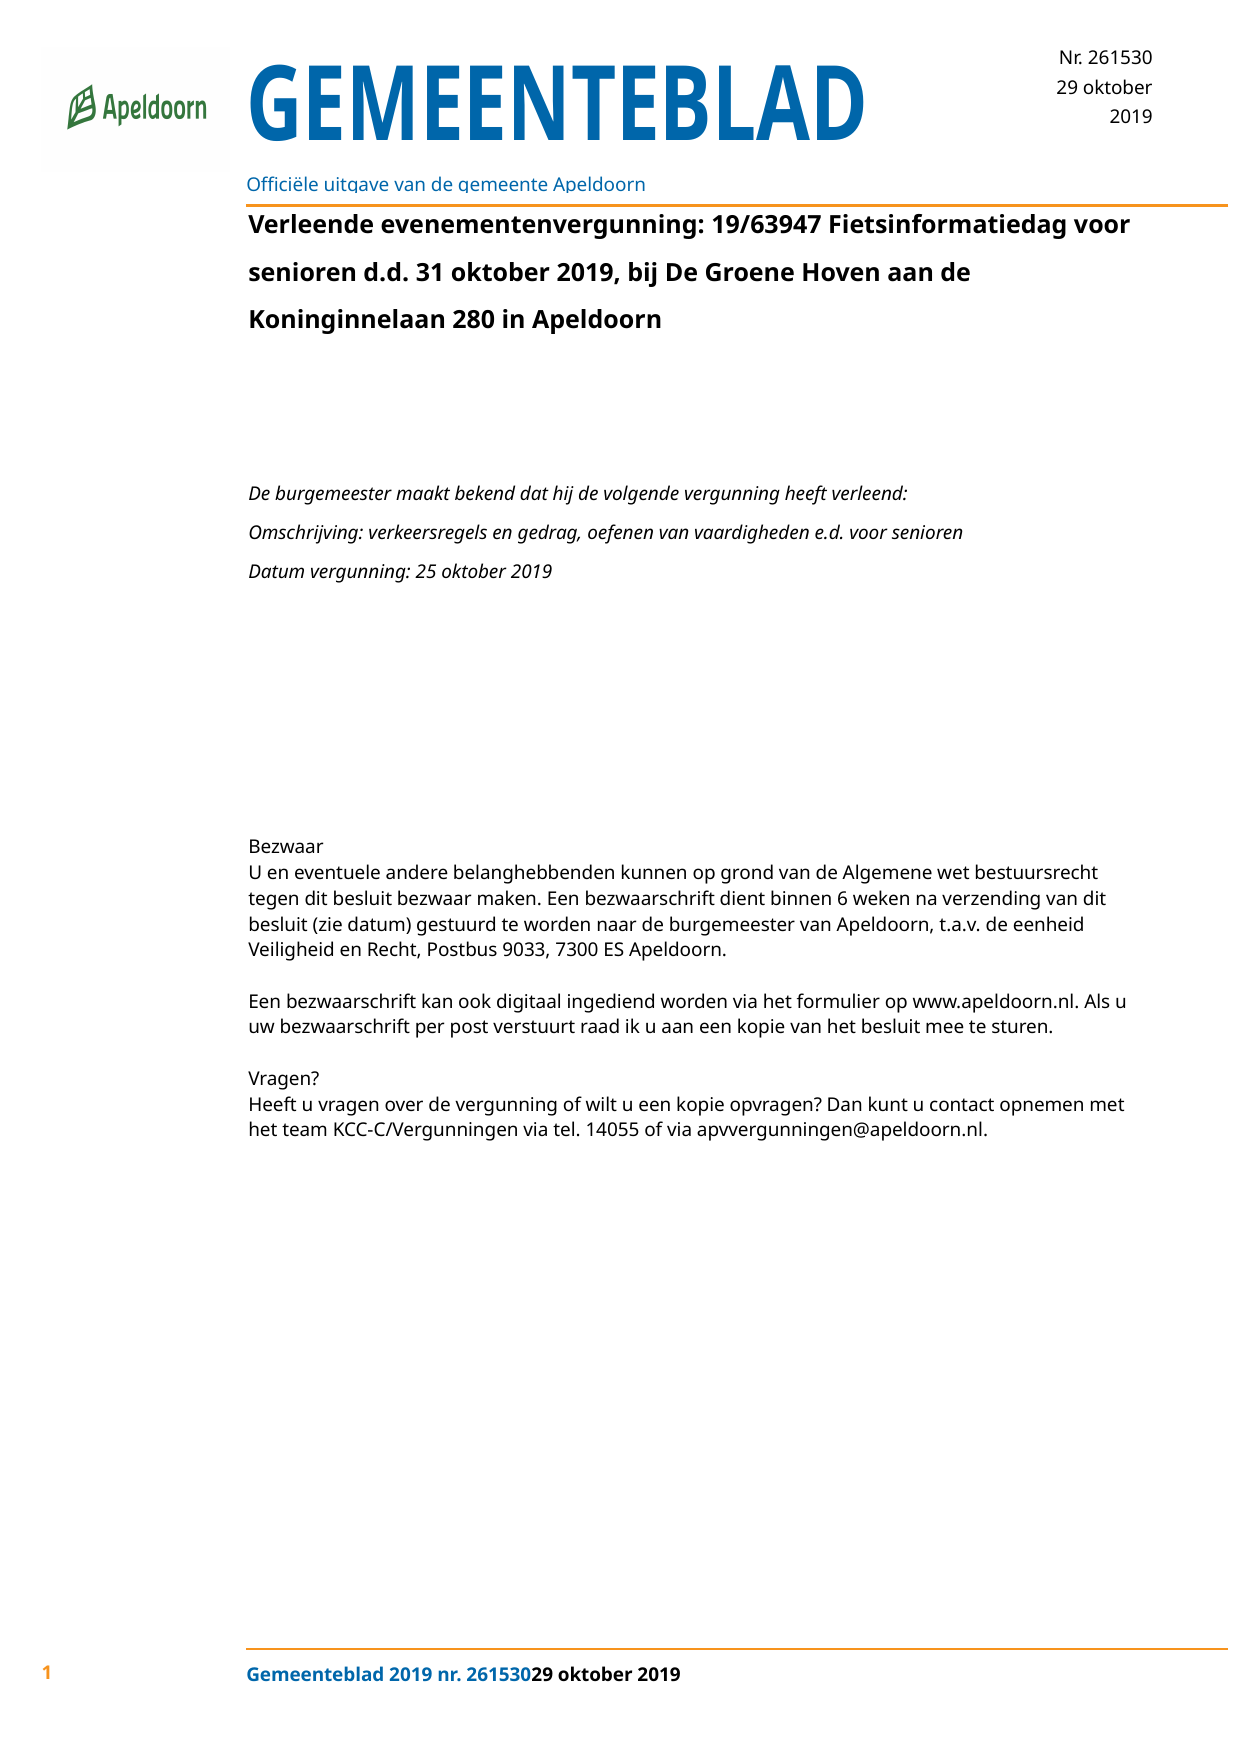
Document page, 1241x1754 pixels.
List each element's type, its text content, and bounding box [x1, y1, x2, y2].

text Verleende evenementenvergunning: 19/63947 Fietsinformatiedag voor senioren d.d. 31 oktober 2019, bij De Groene Hoven aan de Koninginnelaan 280 in Apeldoorn [248, 207, 1152, 336]
text Vragen? [248, 1065, 1152, 1091]
text De burgemeester maakt bekend dat hij de volgende vergunning heeft verleend: [248, 480, 1152, 506]
text U en eventuele andere belanghebbenden kunnen op grond van de Algemene wet bestuursrecht tegen dit besluit bezwaar maken. Een bezwaarschrift dient binnen 6 weken na verzending van dit besluit (zie datum) gestuurd te worden naar de burgemeester van Apeldoorn, t.a.v. de eenheid Veiligheid en Recht, Postbus 9033, 7300 ES Apeldoorn. [248, 859, 1152, 962]
text Omschrijving: verkeersregels en gedrag, oefenen van vaardigheden e.d. voor senioren [248, 519, 1152, 545]
text Datum vergunning: 25 oktober 2019 [248, 558, 1152, 584]
picture [41, 47, 231, 172]
text Bezwaar [248, 834, 1152, 859]
text Een bezwaarschrift kan ook digitaal ingediend worden via het formulier op www.apeldoorn.nl. Als u uw bezwaarschrift per post verstuurt raad ik u aan een kopie van het besluit mee te sturen. [248, 988, 1152, 1039]
text Heeft u vragen over de vergunning of wilt u een kopie opvragen? Dan kunt u contact opnemen met het team KCC-C/Vergunningen via tel. 14055 of via apvvergunningen@apeldoorn.nl. [248, 1091, 1152, 1142]
